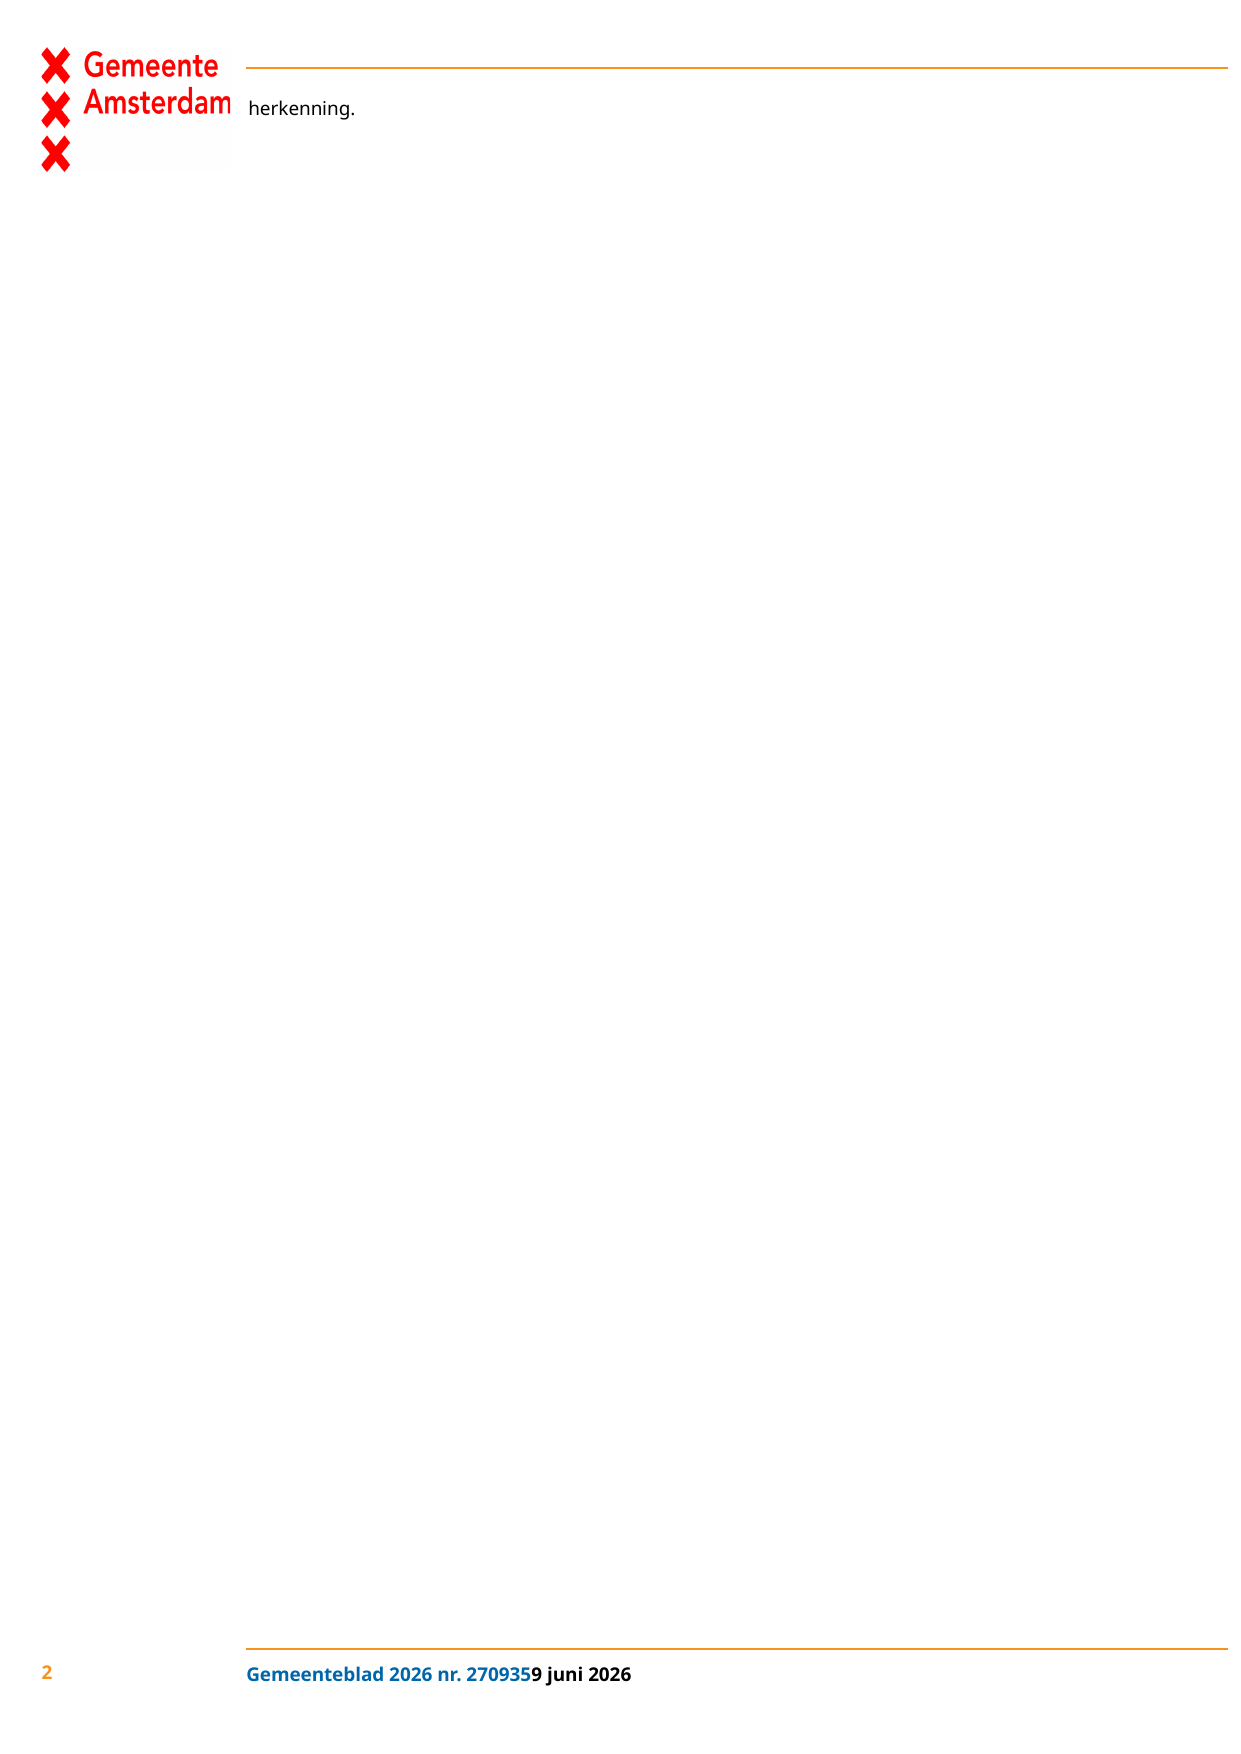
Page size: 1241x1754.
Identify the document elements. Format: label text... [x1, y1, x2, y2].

text herkenning. [248, 95, 1152, 121]
picture [41, 47, 231, 172]
